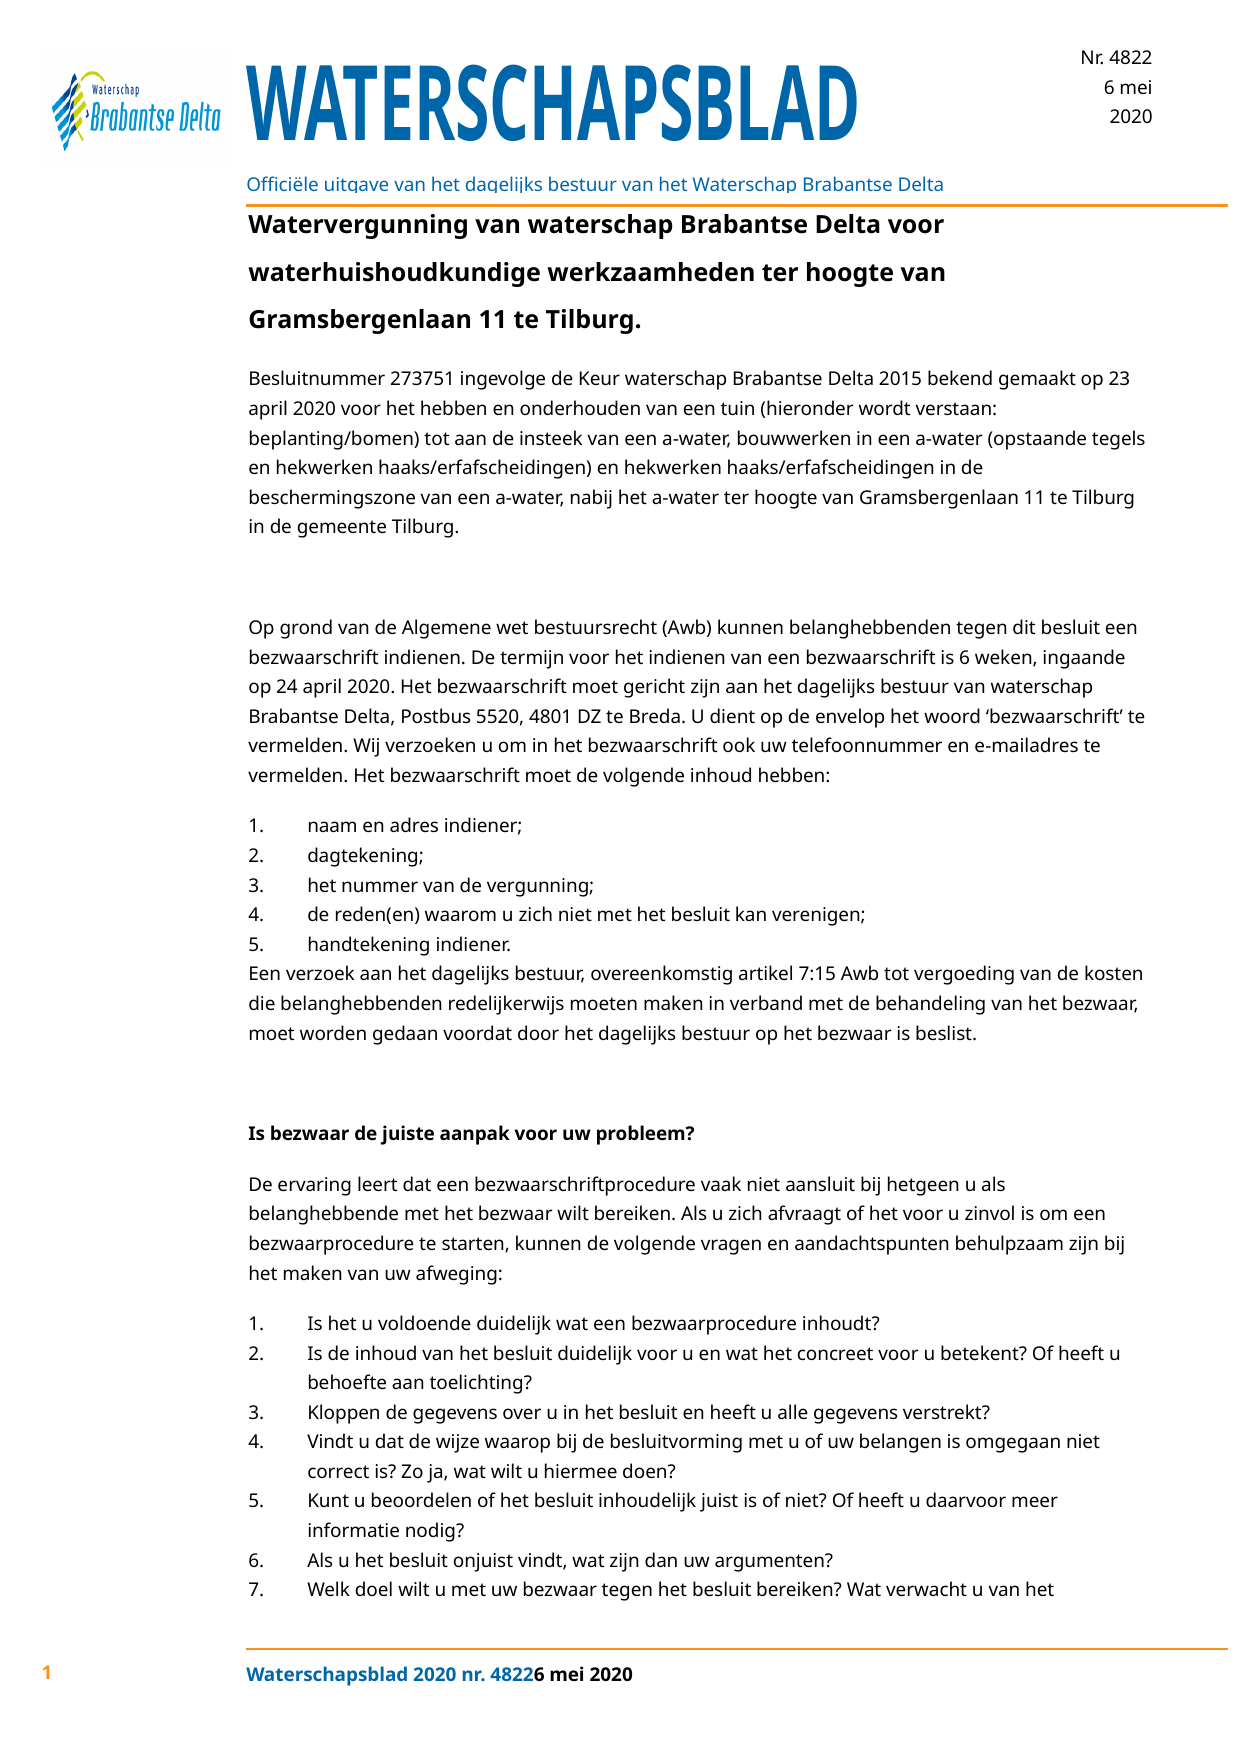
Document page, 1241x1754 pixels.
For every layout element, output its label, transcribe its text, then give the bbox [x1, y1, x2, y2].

text Op grond van de Algemene wet bestuursrecht (Awb) kunnen belanghebbenden tegen dit besluit een bezwaarschrift indienen. De termijn voor het indienen van een bezwaarschrift is 6 weken, ingaande op 24 april 2020. Het bezwaarschrift moet gericht zijn aan het dagelijks bestuur van waterschap Brabantse Delta, Postbus 5520, 4801 DZ te Breda. U dient op de envelop het woord ‘bezwaarschrift’ te vermelden. Wij verzoeken u om in het bezwaarschrift ook uw telefoonnummer en e‑mailadres te vermelden. Het bezwaarschrift moet de volgende inhoud hebben: [248, 614, 1152, 788]
text Is bezwaar de juiste aanpak voor uw probleem? [248, 1121, 1152, 1146]
list dagtekening; [248, 842, 1152, 868]
list Is het u voldoende duidelijk wat een bezwaarprocedure inhoudt? [248, 1310, 1152, 1336]
list handtekening indiener. [248, 931, 1152, 957]
list Als u het besluit onjuist vindt, wat zijn dan uw argumenten? [248, 1547, 1152, 1572]
text Watervergunning van waterschap Brabantse Delta voor waterhuishoudkundige werkzaamheden ter hoogte van Gramsbergenlaan 11 te Tilburg. [248, 207, 1152, 336]
text Een verzoek aan het dagelijks bestuur, overeenkomstig artikel 7:15 Awb tot vergoeding van de kosten die belanghebbenden redelijkerwijs moeten maken in verband met de behandeling van het bezwaar, moet worden gedaan voordat door het dagelijks bestuur op het bezwaar is beslist. [248, 961, 1152, 1045]
list het nummer van de vergunning; [248, 872, 1152, 897]
picture [41, 47, 231, 172]
list Welk doel wilt u met uw bezwaar tegen het besluit bereiken? Wat verwacht u van het [248, 1576, 1152, 1602]
list Is de inhoud van het besluit duidelijk voor u en wat het concreet voor u betekent? Of heeft u behoefte aan toelichting? [248, 1340, 1152, 1395]
list Vindt u dat de wijze waarop bij de besluitvorming met u of uw belangen is omgegaan niet correct is? Zo ja, wat wilt u hiermee doen? [248, 1428, 1152, 1484]
list Kloppen de gegevens over u in het besluit en heeft u alle gegevens verstrekt? [248, 1399, 1152, 1424]
list naam en adres indiener; [248, 813, 1152, 838]
list Kunt u beoordelen of het besluit inhoudelijk juist is of niet? Of heeft u daarvoor meer informatie nodig? [248, 1488, 1152, 1543]
text Besluitnummer 273751 ingevolge de Keur waterschap Brabantse Delta 2015 bekend gemaakt op 23 april 2020 voor het hebben en onderhouden van een tuin (hieronder wordt verstaan: beplanting/bomen) tot aan de insteek van een a-water, bouwwerken in een a-water (opstaande tegels en hekwerken haaks/erfafscheidingen) en hekwerken haaks/erfafscheidingen in de beschermingszone van een a-water, nabij het a-water ter hoogte van Gramsbergenlaan 11 te Tilburg in de gemeente Tilburg. [248, 366, 1152, 539]
list de reden(en) waarom u zich niet met het besluit kan verenigen; [248, 901, 1152, 927]
text De ervaring leert dat een bezwaarschriftprocedure vaak niet aansluit bij hetgeen u als belanghebbende met het bezwaar wilt bereiken. Als u zich afvraagt of het voor u zinvol is om een bezwaarprocedure te starten, kunnen de volgende vragen en aandachtspunten behulpzaam zijn bij het maken van uw afweging: [248, 1171, 1152, 1285]
